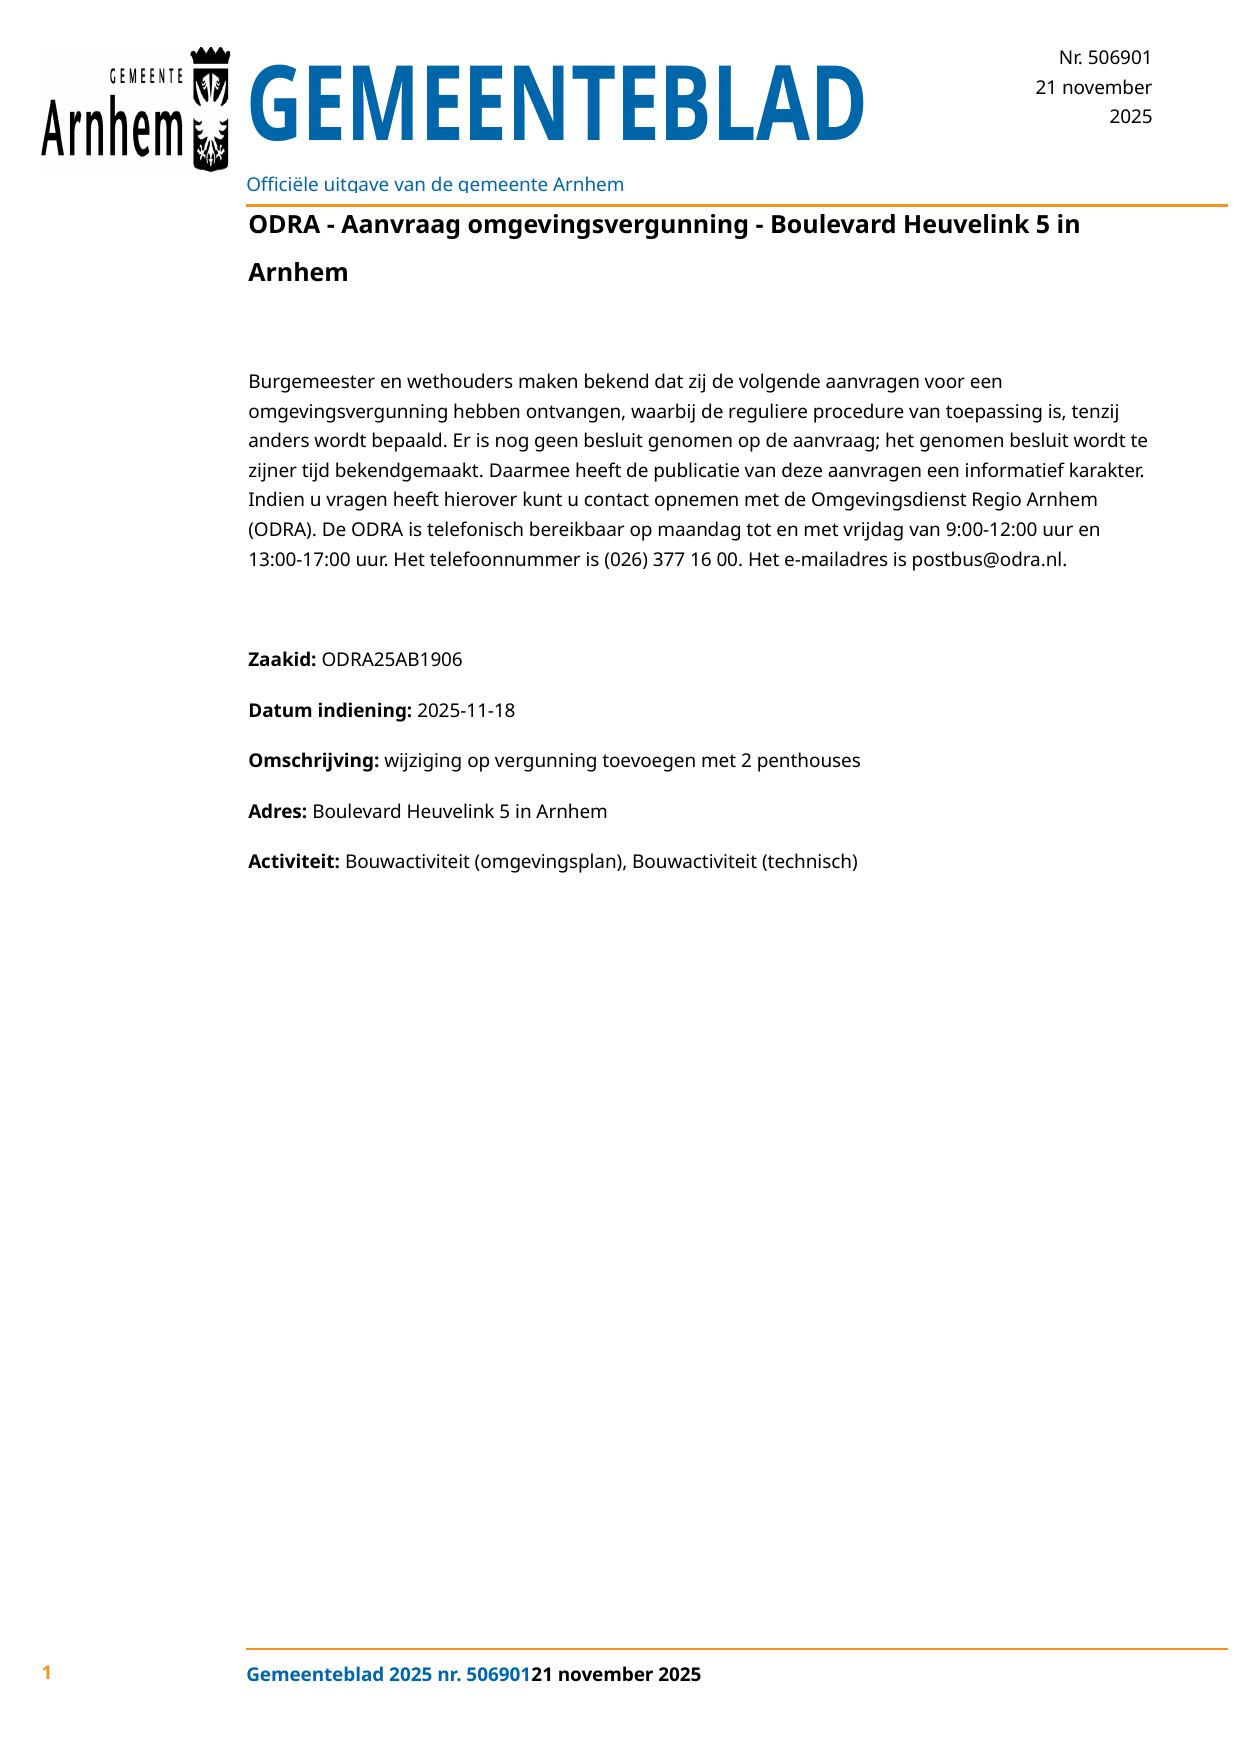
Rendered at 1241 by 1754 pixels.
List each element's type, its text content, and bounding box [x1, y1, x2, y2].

text Datum indiening: 2025-11-18 [248, 697, 1152, 723]
text Zaakid: ODRA25AB1906 [248, 647, 1152, 672]
text Omschrijving: wijziging op vergunning toevoegen met 2 penthouses [248, 747, 1152, 773]
picture [41, 47, 231, 172]
text Burgemeester en wethouders maken bekend dat zij de volgende aanvragen voor een omgevingsvergunning hebben ontvangen, waarbij de reguliere procedure van toepassing is, tenzij anders wordt bepaald. Er is nog geen besluit genomen op de aanvraag; het genomen besluit wordt te zijner tijd bekendgemaakt. Daarmee heeft de publicatie van deze aanvragen een informatief karakter. Indien u vragen heeft hierover kunt u contact opnemen met de Omgevingsdienst Regio Arnhem (ODRA). De ODRA is telefonisch bereikbaar op maandag tot en met vrijdag van 9:00-12:00 uur en 13:00-17:00 uur. Het telefoonnummer is (026) 377 16 00. Het e-mailadres is postbus@odra.nl. [248, 368, 1152, 572]
text ODRA - Aanvraag omgevingsvergunning - Boulevard Heuvelink 5 in Arnhem [248, 207, 1152, 288]
text Activiteit: Bouwactiviteit (omgevingsplan), Bouwactiviteit (technisch) [248, 848, 1152, 874]
text Adres: Boulevard Heuvelink 5 in Arnhem [248, 798, 1152, 824]
